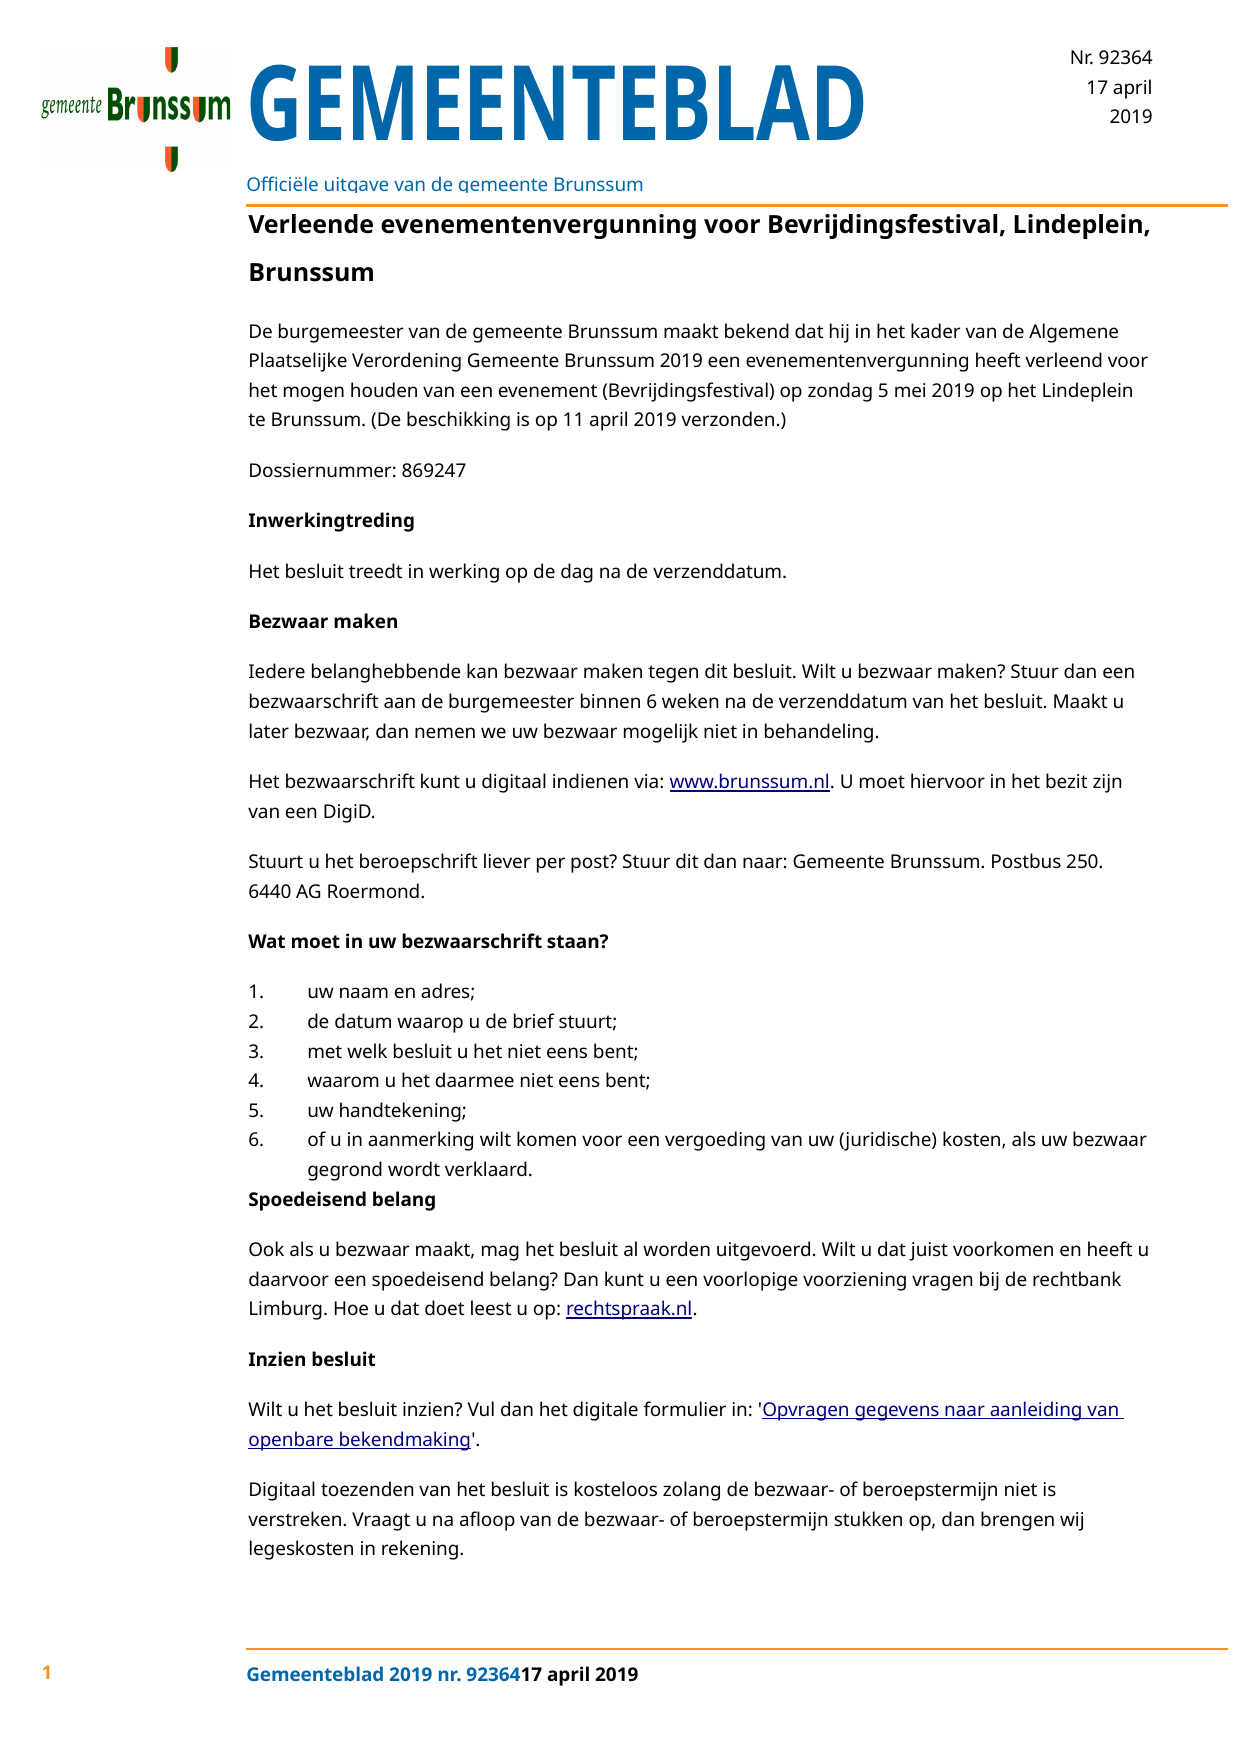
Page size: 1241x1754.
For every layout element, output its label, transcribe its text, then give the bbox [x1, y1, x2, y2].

text Dossiernummer: 869247 [248, 457, 1152, 483]
text Wilt u het besluit inzien? Vul dan het digitale formulier in: 'Opvragen gegevens naar aanleiding van openbare bekendmaking'. [248, 1396, 1152, 1452]
text Het besluit treedt in werking op de dag na de verzenddatum. [248, 558, 1152, 584]
text Inzien besluit [248, 1346, 1152, 1372]
list de datum waarop u de brief stuurt; [248, 1008, 1152, 1034]
text Spoedeisend belang [248, 1186, 1152, 1212]
text Inwerkingtreding [248, 507, 1152, 533]
text Het bezwaarschrift kunt u digitaal indienen via: www.brunssum.nl. U moet hiervoor in het bezit zijn van een DigiD. [248, 768, 1152, 824]
list uw handtekening; [248, 1097, 1152, 1123]
text Stuurt u het beroepschrift liever per post? Stuur dit dan naar: Gemeente Brunssum. Postbus 250. 6440 AG Roermond. [248, 848, 1152, 904]
list of u in aanmerking wilt komen voor een vergoeding van uw (juridische) kosten, als uw bezwaar gegrond wordt verklaard. [248, 1127, 1152, 1182]
text Wat moet in uw bezwaarschrift staan? [248, 928, 1152, 954]
list met welk besluit u het niet eens bent; [248, 1038, 1152, 1064]
text Ook als u bezwaar maakt, mag het besluit al worden uitgevoerd. Wilt u dat juist voorkomen en heeft u daarvoor een spoedeisend belang? Dan kunt u een voorlopige voorziening vragen bij de rechtbank Limburg. Hoe u dat doet leest u op: rechtspraak.nl. [248, 1236, 1152, 1321]
text Bezwaar maken [248, 608, 1152, 634]
text Digitaal toezenden van het besluit is kosteloos zolang de bezwaar- of beroepstermijn niet is verstreken. Vraagt u na afloop van de bezwaar- of beroepstermijn stukken op, dan brengen wij legeskosten in rekening. [248, 1476, 1152, 1561]
text Iedere belanghebbende kan bezwaar maken tegen dit besluit. Wilt u bezwaar maken? Stuur dan een bezwaarschrift aan de burgemeester binnen 6 weken na de verzenddatum van het besluit. Maakt u later bezwaar, dan nemen we uw bezwaar mogelijk niet in behandeling. [248, 659, 1152, 744]
list uw naam en adres; [248, 979, 1152, 1004]
text Verleende evenementenvergunning voor Bevrijdingsfestival, Lindeplein, Brunssum [248, 207, 1152, 288]
list waarom u het daarmee niet eens bent; [248, 1067, 1152, 1093]
picture [41, 47, 231, 172]
text De burgemeester van de gemeente Brunssum maakt bekend dat hij in het kader van de Algemene Plaatselijke Verordening Gemeente Brunssum 2019 een evenementenvergunning heeft verleend voor het mogen houden van een evenement (Bevrijdingsfestival) op zondag 5 mei 2019 op het Lindeplein te Brunssum. (De beschikking is op 11 april 2019 verzonden.) [248, 318, 1152, 432]
